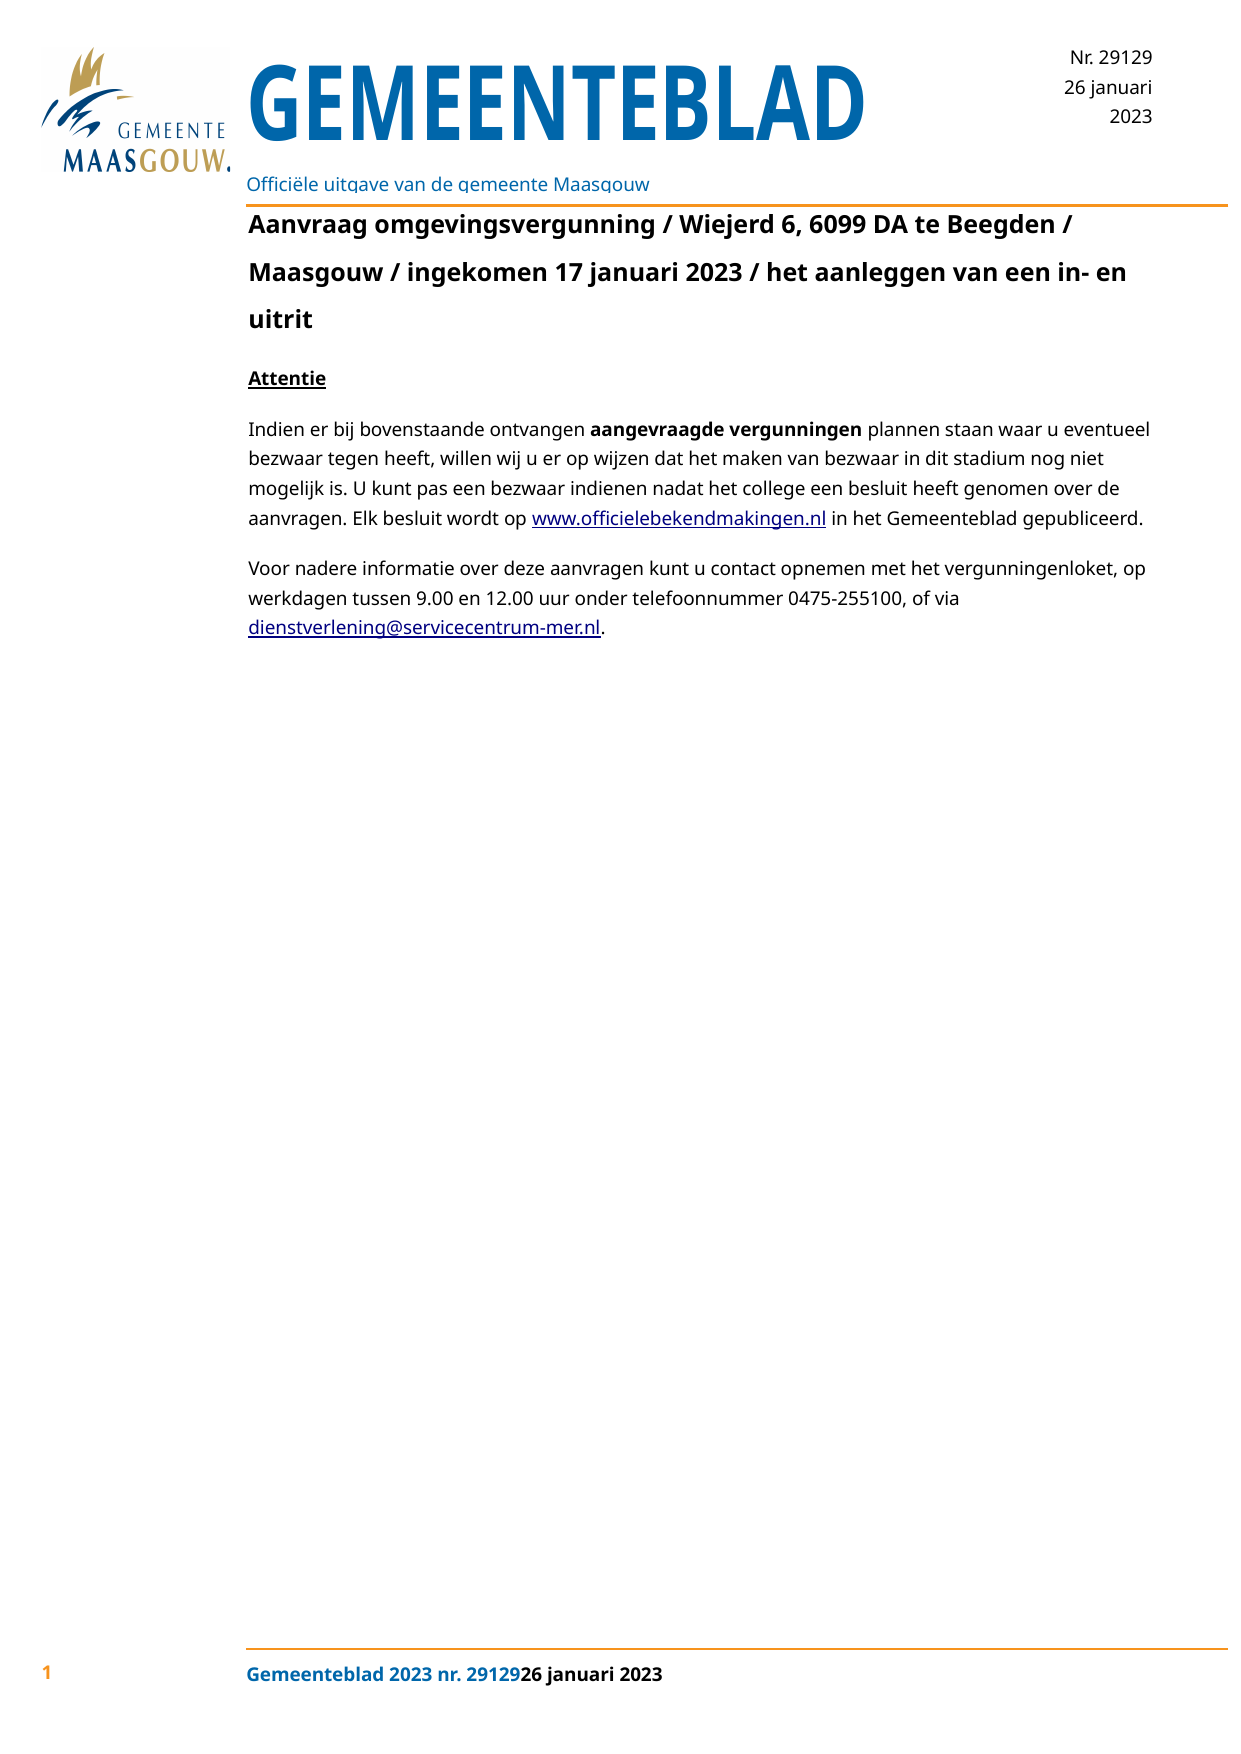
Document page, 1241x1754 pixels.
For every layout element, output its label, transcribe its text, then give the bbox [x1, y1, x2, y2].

text Voor nadere informatie over deze aanvragen kunt u contact opnemen met het vergunningenloket, op werkdagen tussen 9.00 en 12.00 uur onder telefoonnummer 0475-255100, of via dienstverlening@servicecentrum-mer.nl. [248, 555, 1152, 640]
picture [41, 47, 231, 172]
text Indien er bij bovenstaande ontvangen aangevraagde vergunningen plannen staan waar u eventueel bezwaar tegen heeft, willen wij u er op wijzen dat het maken van bezwaar in dit stadium nog niet mogelijk is. U kunt pas een bezwaar indienen nadat het college een besluit heeft genomen over de aanvragen. Elk besluit wordt op www.officielebekendmakingen.nl in het Gemeenteblad gepubliceerd. [248, 416, 1152, 530]
text Attentie [248, 366, 1152, 391]
text Aanvraag omgevingsvergunning / Wiejerd 6, 6099 DA te Beegden / Maasgouw / ingekomen 17 januari 2023 / het aanleggen van een in- en uitrit [248, 207, 1152, 336]
